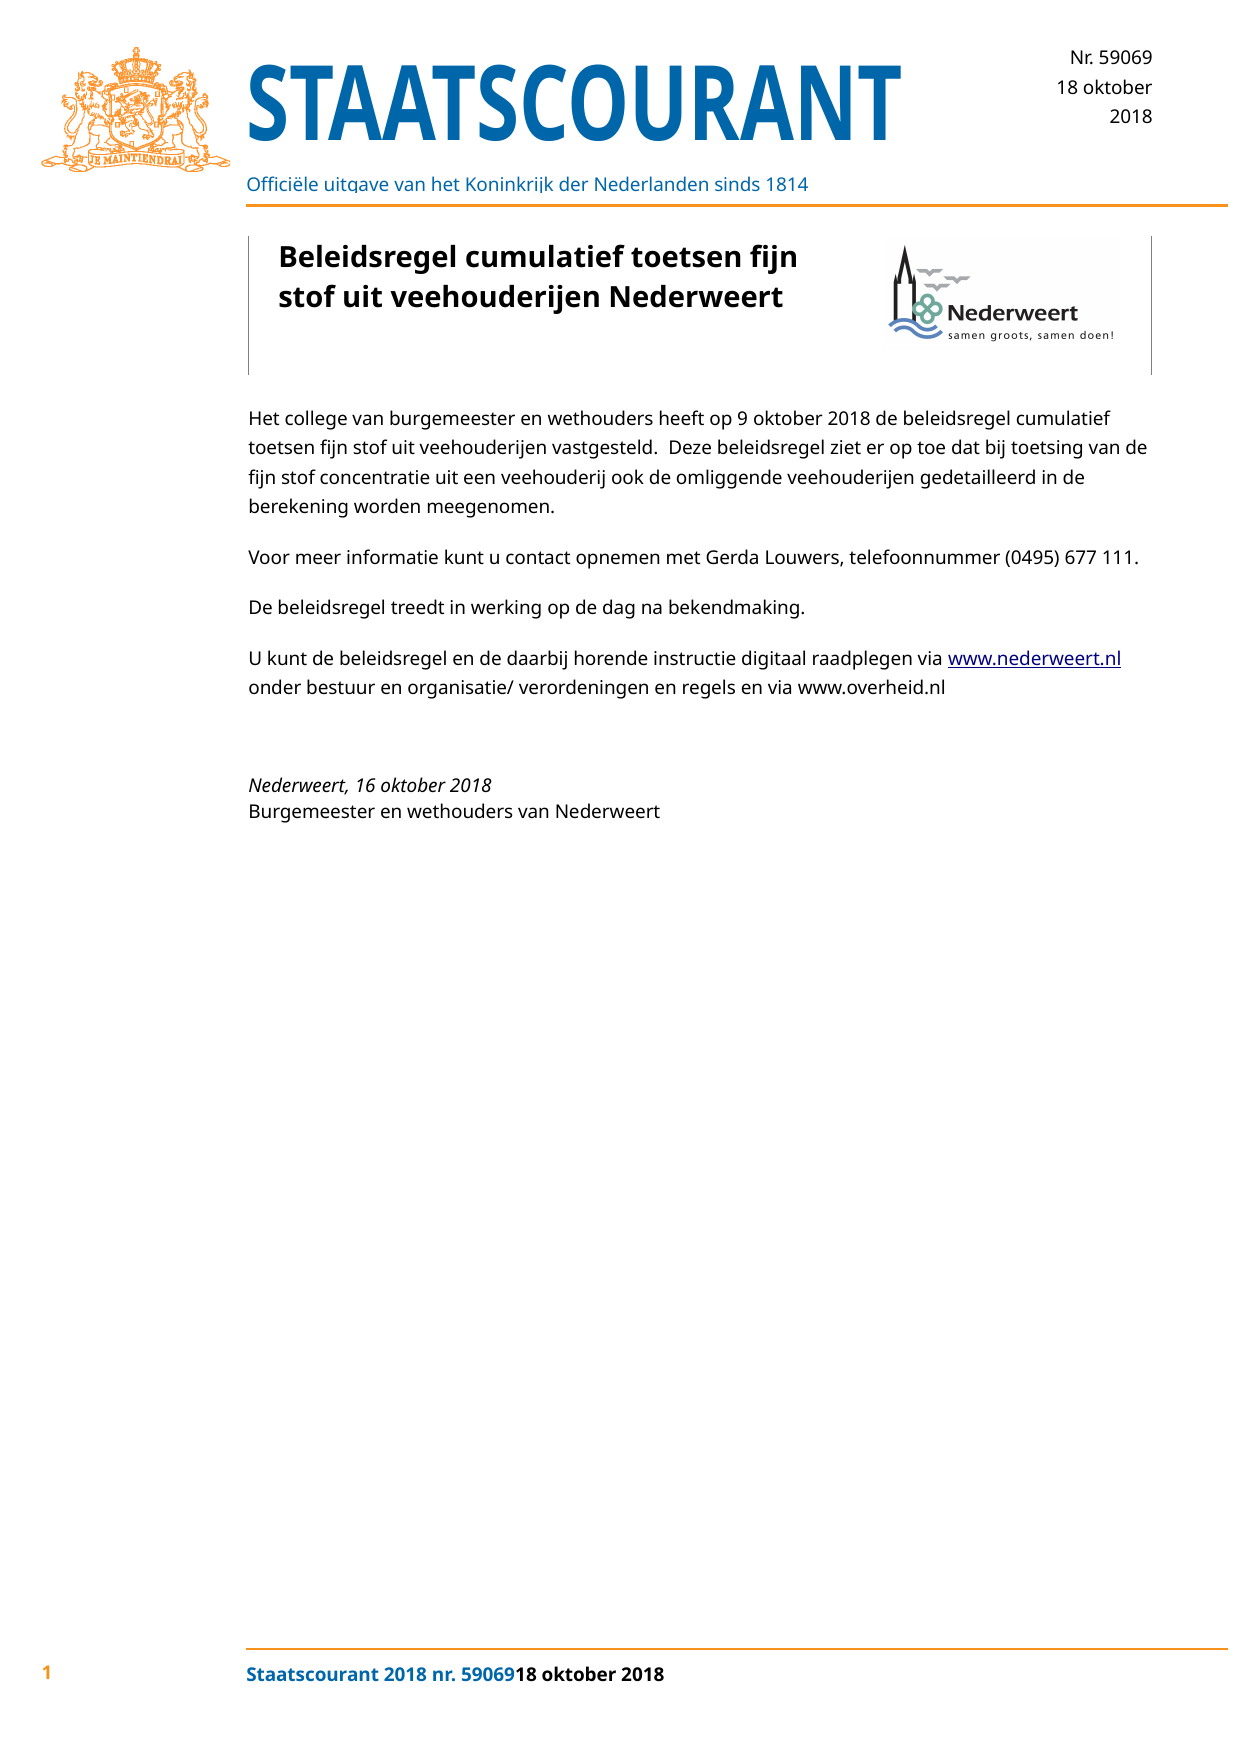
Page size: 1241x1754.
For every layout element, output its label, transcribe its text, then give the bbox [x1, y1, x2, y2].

text Burgemeester en wethouders van Nederweert [248, 798, 1152, 824]
text Voor meer informatie kunt u contact opnemen met Gerda Louwers, telefoonnummer (0495) 677 111. [248, 544, 1152, 570]
table_header [850, 236, 1151, 375]
text De beleidsregel treedt in werking op de dag na bekendmaking. [248, 594, 1152, 620]
text Het college van burgemeester en wethouders heeft op 9 oktober 2018 de beleidsregel cumulatief toetsen fijn stof uit veehouderijen vastgesteld. Deze beleidsregel ziet er op toe dat bij toetsing van de fijn stof concentratie uit een veehouderij ook de omliggende veehouderijen gedetailleerd in de berekening worden meegenomen. [248, 405, 1152, 519]
picture [882, 236, 1119, 350]
picture [41, 47, 231, 172]
table_header Beleidsregel cumulatief toetsen fijn stof uit veehouderijen Nederweert [249, 236, 850, 375]
text U kunt de beleidsregel en de daarbij horende instructie digitaal raadplegen via www.nederweert.nl onder bestuur en organisatie/ verordeningen en regels en via www.overheid.nl [248, 645, 1152, 700]
text Nederweert, 16 oktober 2018 [248, 773, 1152, 798]
